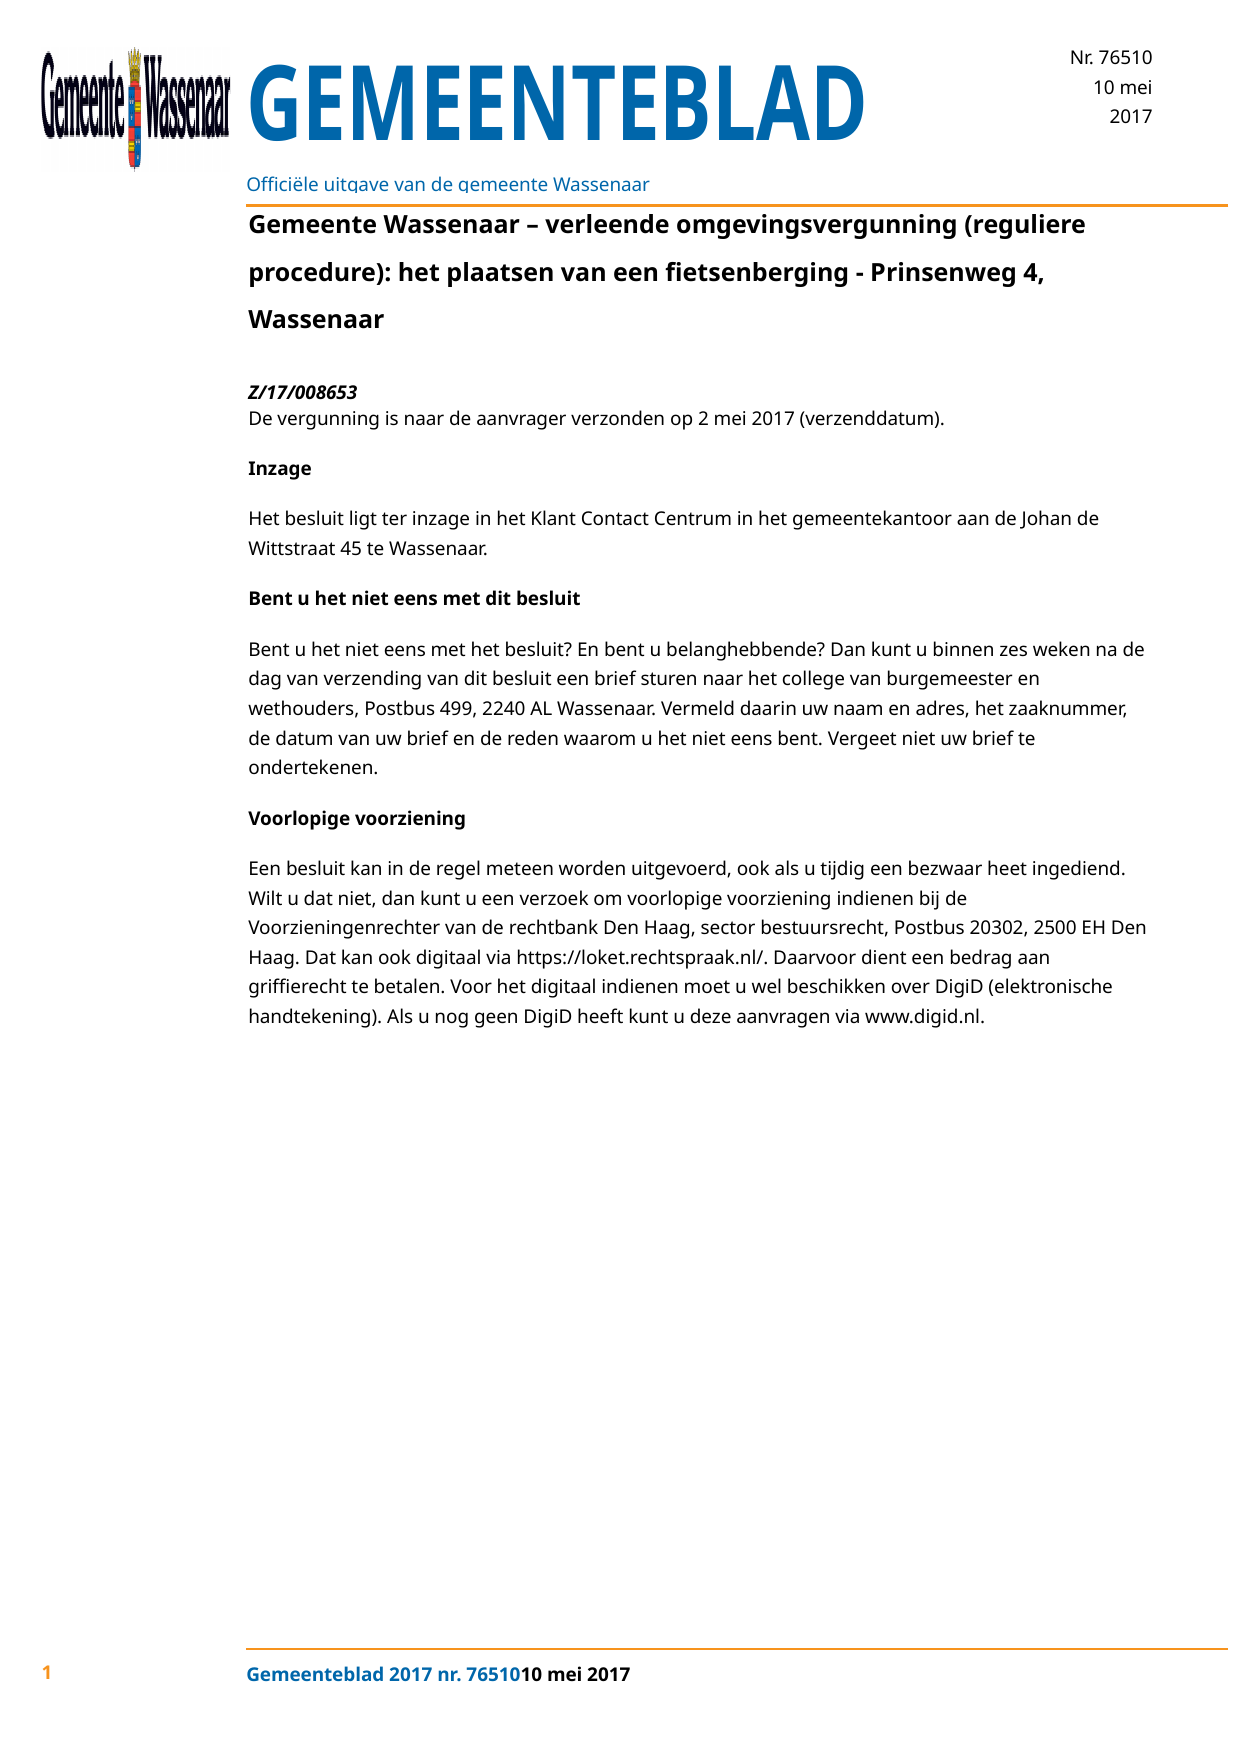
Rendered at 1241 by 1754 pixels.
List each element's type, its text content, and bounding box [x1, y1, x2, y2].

text Gemeente Wassenaar – verleende omgevingsvergunning (reguliere procedure): het plaatsen van een fietsenberging - Prinsenweg 4, Wassenaar [248, 207, 1152, 336]
text Het besluit ligt ter inzage in het Klant Contact Centrum in het gemeentekantoor aan de Johan de Wittstraat 45 te Wassenaar. [248, 506, 1152, 561]
picture [41, 47, 231, 172]
text Voorlopige voorziening [248, 805, 1152, 831]
text Inzage [248, 455, 1152, 481]
text Bent u het niet eens met dit besluit [248, 586, 1152, 611]
text Z/17/008653 [248, 379, 1152, 405]
text Een besluit kan in de regel meteen worden uitgevoerd, ook als u tijdig een bezwaar heet ingediend. Wilt u dat niet, dan kunt u een verzoek om voorlopige voorziening indienen bij de Voorzieningenrechter van de rechtbank Den Haag, sector bestuursrecht, Postbus 20302, 2500 EH Den Haag. Dat kan ook digitaal via https://loket.rechtspraak.nl/. Daarvoor dient een bedrag aan griffierecht te betalen. Voor het digitaal indienen moet u wel beschikken over DigiD (elektronische handtekening). Als u nog geen DigiD heeft kunt u deze aanvragen via www.digid.nl. [248, 855, 1152, 1029]
text De vergunning is naar de aanvrager verzonden op 2 mei 2017 (verzenddatum). [248, 405, 1152, 431]
text Bent u het niet eens met het besluit? En bent u belanghebbende? Dan kunt u binnen zes weken na de dag van verzending van dit besluit een brief sturen naar het college van burgemeester en wethouders, Postbus 499, 2240 AL Wassenaar. Vermeld daarin uw naam en adres, het zaaknummer, de datum van uw brief en de reden waarom u het niet eens bent. Vergeet niet uw brief te ondertekenen. [248, 636, 1152, 780]
